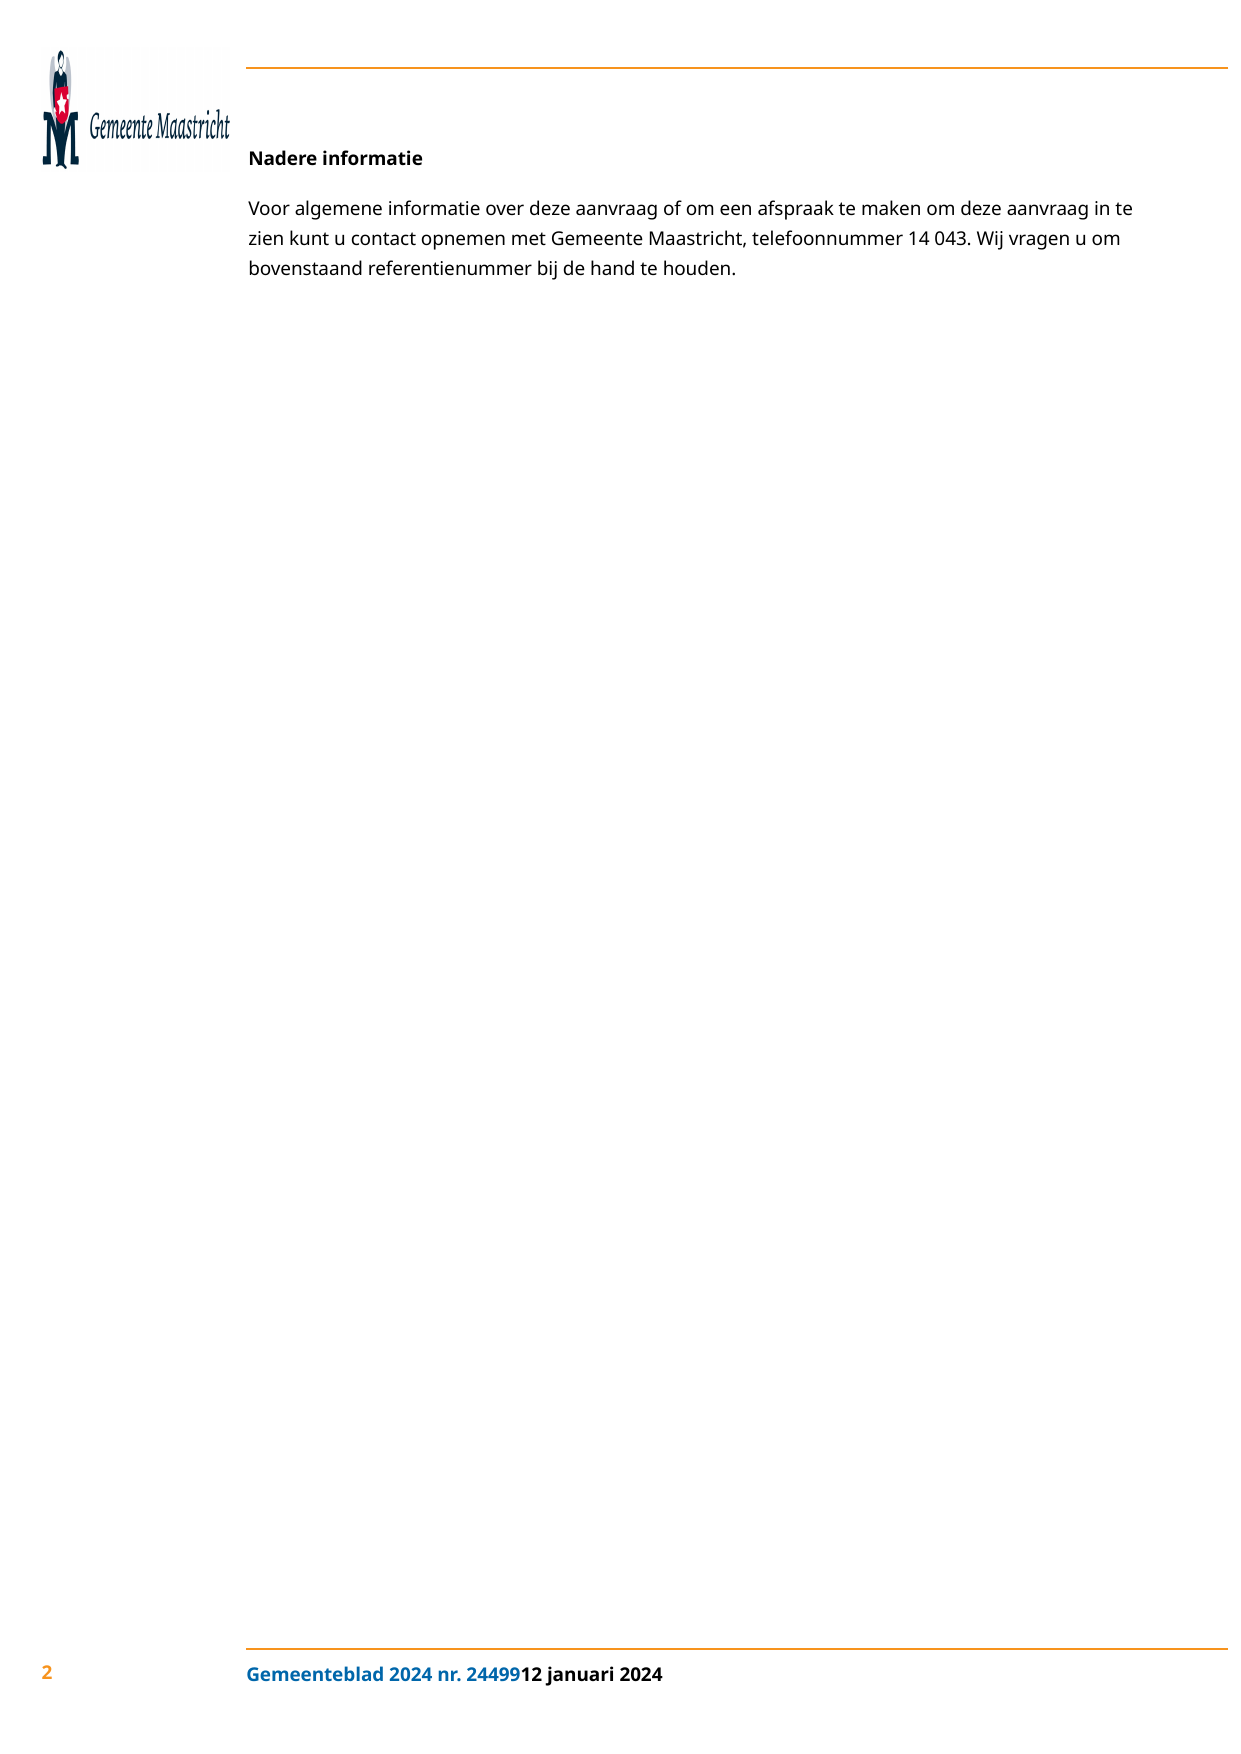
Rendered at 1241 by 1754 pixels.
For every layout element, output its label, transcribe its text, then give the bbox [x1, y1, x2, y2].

text Voor algemene informatie over deze aanvraag of om een afspraak te maken om deze aanvraag in te zien kunt u contact opnemen met Gemeente Maastricht, telefoonnummer 14 043. Wij vragen u om bovenstaand referentienummer bij de hand te houden. [248, 196, 1152, 281]
picture [41, 47, 231, 172]
text Nadere informatie [248, 145, 1152, 171]
